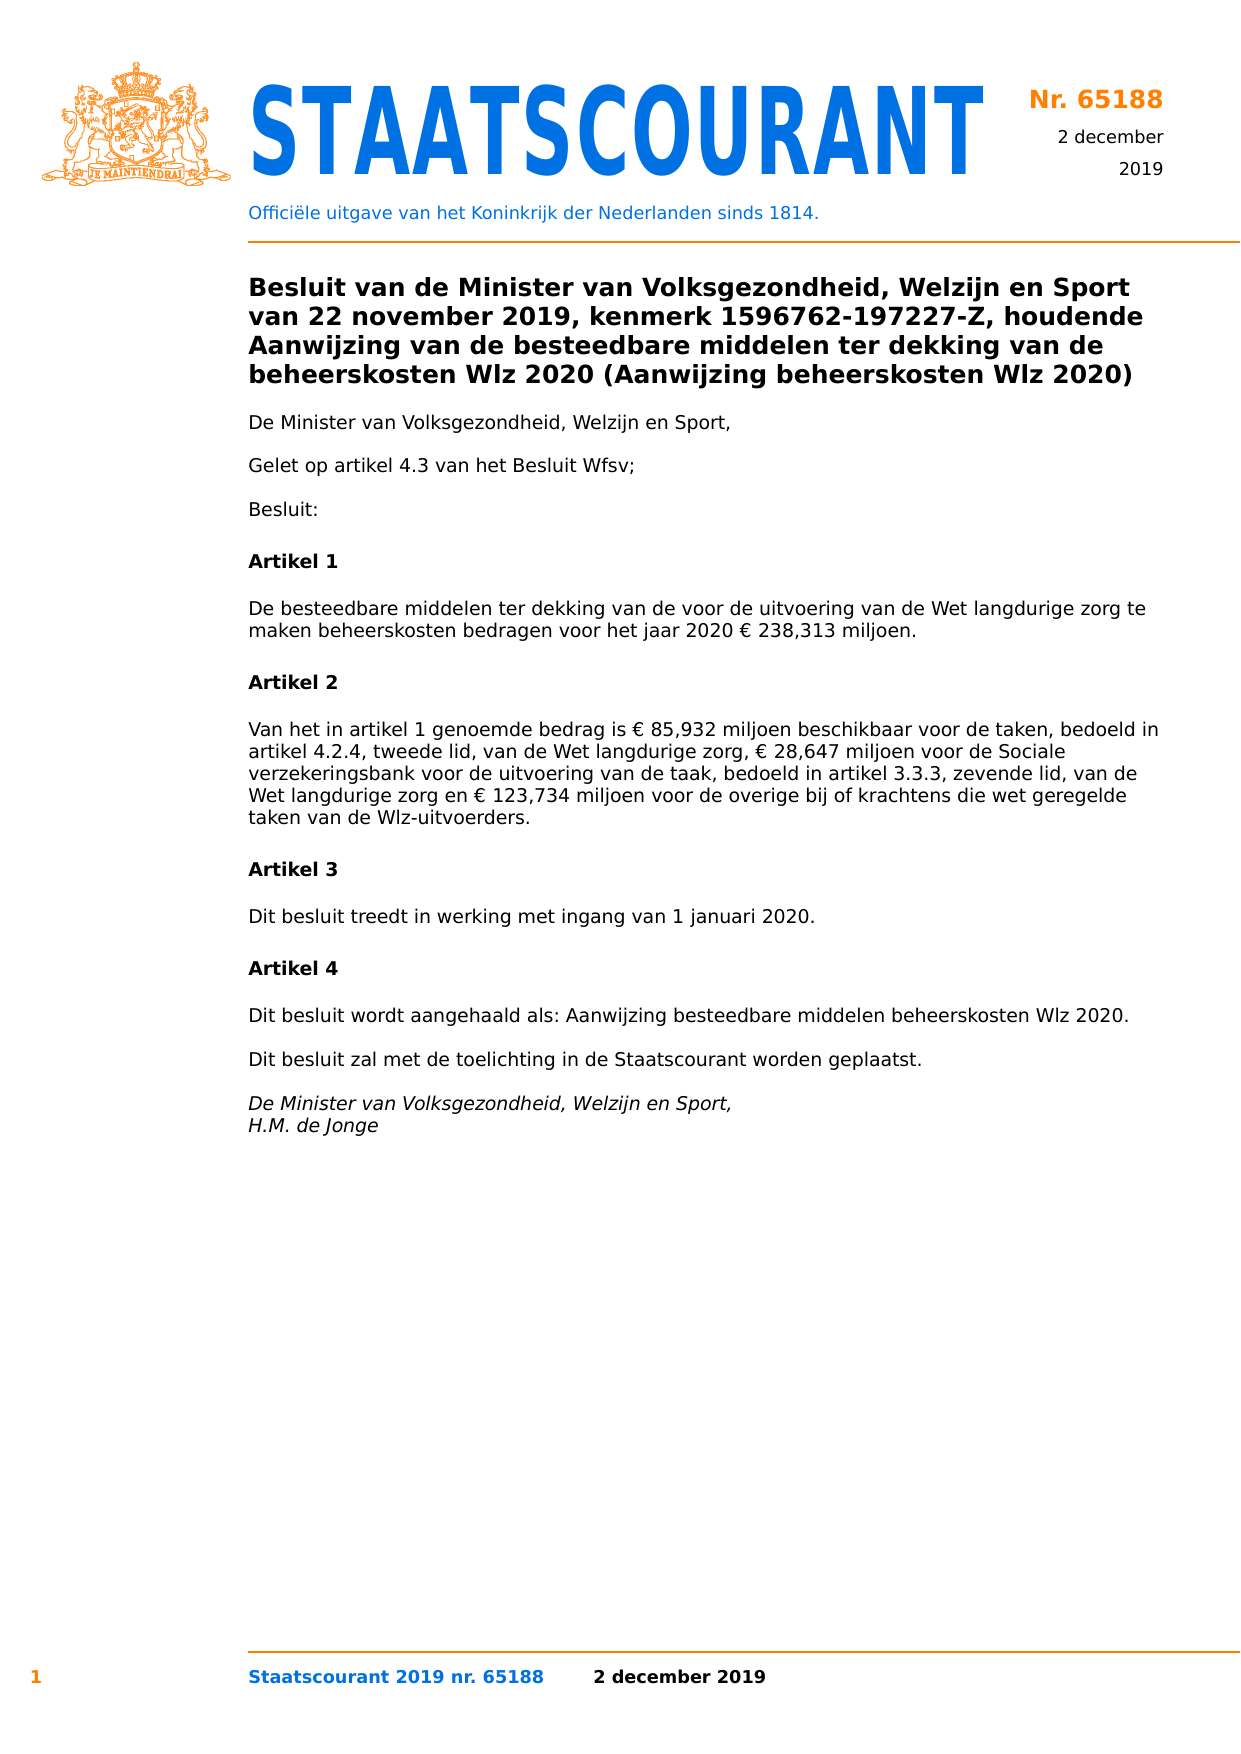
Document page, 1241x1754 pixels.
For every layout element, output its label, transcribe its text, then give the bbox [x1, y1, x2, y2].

text Van het in artikel 1 genoemde bedrag is € 85,932 miljoen beschikbaar voor de taken, bedoeld in artikel 4.2.4, tweede lid, van de Wet langdurige zorg, € 28,647 miljoen voor de Sociale verzekeringsbank voor de uitvoering van de taak, bedoeld in artikel 3.3.3, zevende lid, van de Wet langdurige zorg en € 123,734 miljoen voor de overige bij of krachtens die wet geregelde taken van de Wlz-uitvoerders. [248, 719, 1163, 829]
subtitle Besluit van de Minister van Volksgezondheid, Welzijn en Sport van 22 november 2019, kenmerk 1596762-197227-Z, houdende Aanwijzing van de besteedbare middelen ter dekking van de beheerskosten Wlz 2020 (Aanwijzing beheerskosten Wlz 2020) [248, 273, 1163, 390]
table_cell 2019 [998, 153, 1240, 203]
text Dit besluit zal met de toelichting in de Staatscourant worden geplaatst. [248, 1049, 1163, 1071]
table_header STAATSCOURANT [248, 62, 998, 203]
text De Minister van Volksgezondheid, Welzijn en Sport, [248, 412, 1163, 433]
text De Minister van Volksgezondheid, Welzijn en Sport, H.M. de Jonge [248, 1093, 1163, 1137]
subtitle Artikel 3 [248, 859, 1163, 881]
subtitle Artikel 2 [248, 672, 1163, 694]
text De besteedbare middelen ter dekking van de voor de uitvoering van de Wet langdurige zorg te maken beheerskosten bedragen voor het jaar 2020 € 238,313 miljoen. [248, 598, 1163, 642]
subtitle Artikel 4 [248, 958, 1163, 980]
table_cell Officiële uitgave van het Koninkrijk der Nederlanden sinds 1814. [248, 203, 1240, 241]
text Dit besluit treedt in werking met ingang van 1 januari 2020. [248, 906, 1163, 928]
text Besluit: [248, 499, 1163, 521]
table_cell 2 december [998, 121, 1240, 153]
table_header Nr. 65188 [998, 62, 1240, 121]
text Dit besluit wordt aangehaald als: Aanwijzing besteedbare middelen beheerskosten Wlz 2020. [248, 1005, 1163, 1027]
table_header [25, 62, 248, 241]
subtitle Artikel 1 [248, 551, 1163, 573]
picture [41, 62, 231, 186]
text Gelet op artikel 4.3 van het Besluit Wfsv; [248, 455, 1163, 477]
